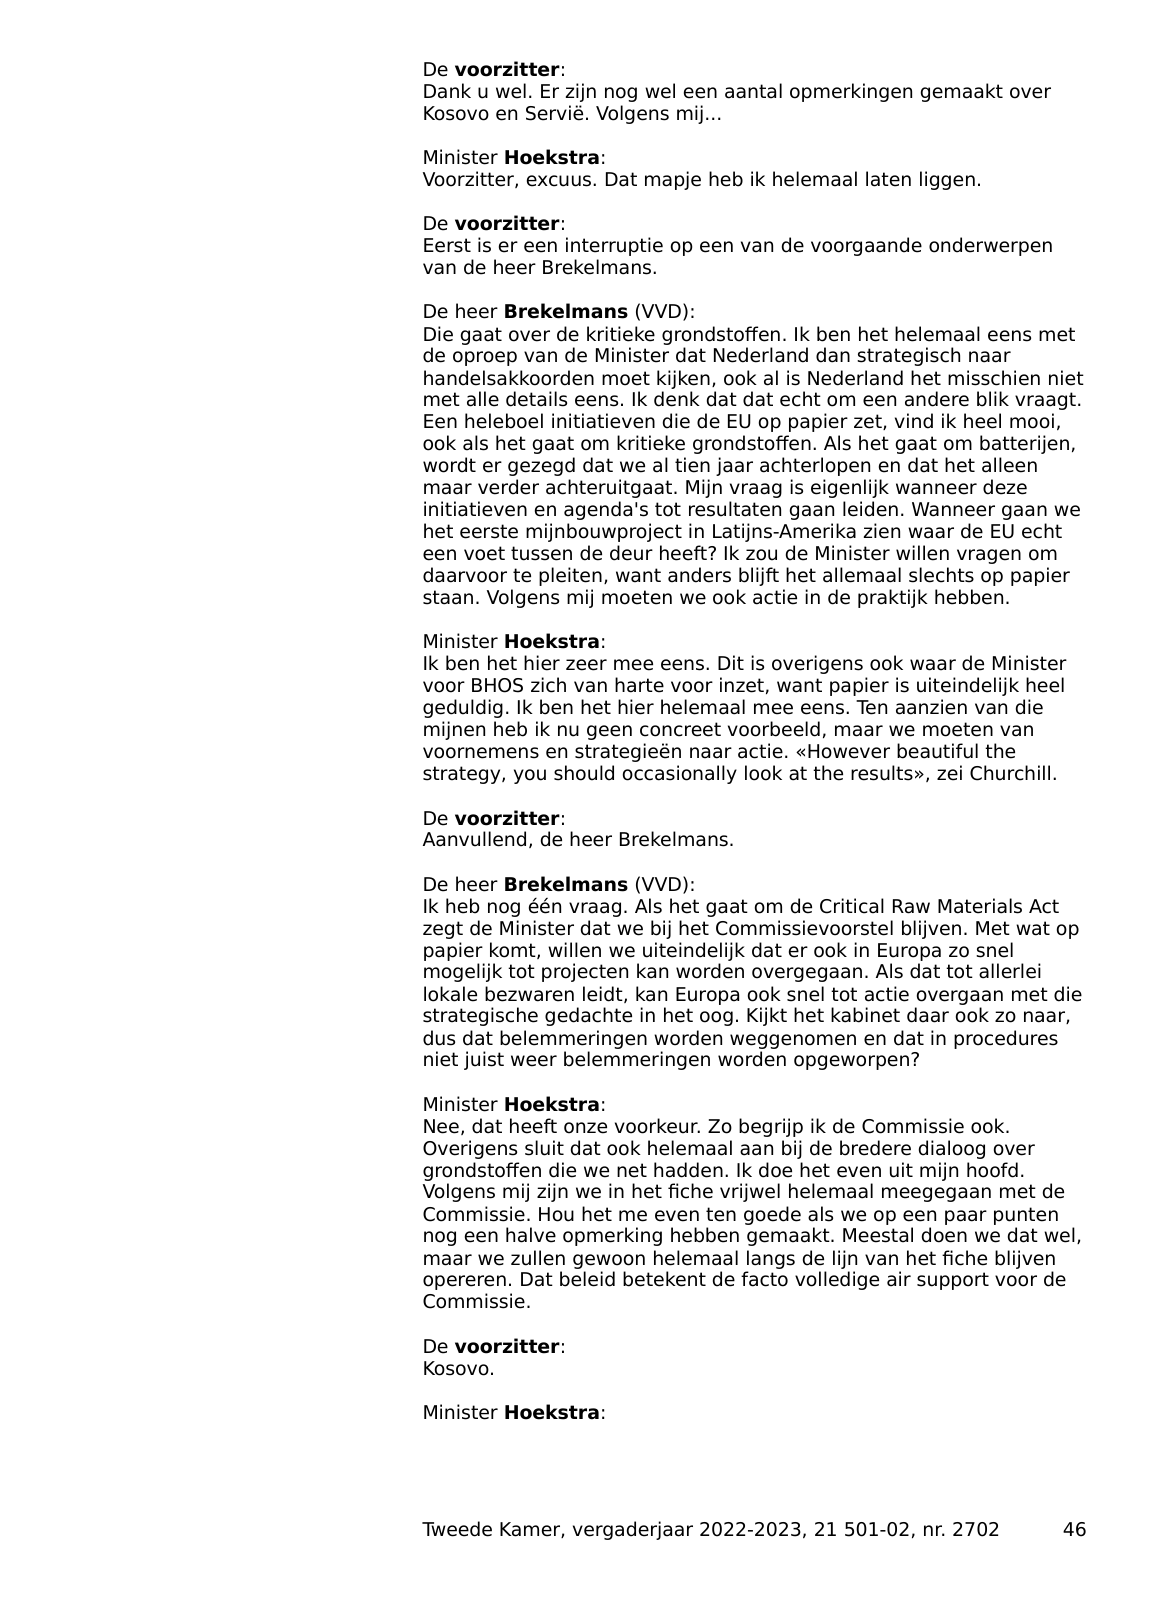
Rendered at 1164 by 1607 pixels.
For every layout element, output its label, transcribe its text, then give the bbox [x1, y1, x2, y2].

text Ik heb nog één vraag. Als het gaat om de Critical Raw Materials Act zegt de Minister dat we bij het Commissievoorstel blijven. Met wat op papier komt, willen we uiteindelijk dat er ook in Europa zo snel mogelijk tot projecten kan worden overgegaan. Als dat tot allerlei lokale bezwaren leidt, kan Europa ook snel tot actie overgaan met die strategische gedachte in het oog. Kijkt het kabinet daar ook zo naar, dus dat belemmeringen worden weggenomen en dat in procedures niet juist weer belemmeringen worden opgeworpen? [422, 896, 1087, 1071]
text Eerst is er een interruptie op een van de voorgaande onderwerpen van de heer Brekelmans. [422, 235, 1087, 279]
text Dank u wel. Er zijn nog wel een aantal opmerkingen gemaakt over Kosovo en Servië. Volgens mij... [422, 81, 1087, 125]
text De heer Brekelmans (VVD): [422, 873, 1087, 896]
text De voorzitter: [422, 807, 1087, 829]
text Die gaat over de kritieke grondstoffen. Ik ben het helemaal eens met de oproep van de Minister dat Nederland dan strategisch naar handelsakkoorden moet kijken, ook al is Nederland het misschien niet met alle details eens. Ik denk dat dat echt om een andere blik vraagt. Een heleboel initiatieven die de EU op papier zet, vind ik heel mooi, ook als het gaat om kritieke grondstoffen. Als het gaat om batterijen, wordt er gezegd dat we al tien jaar achterlopen en dat het alleen maar verder achteruitgaat. Mijn vraag is eigenlijk wanneer deze initiatieven en agenda's tot resultaten gaan leiden. Wanneer gaan we het eerste mijnbouwproject in Latijns-Amerika zien waar de EU echt een voet tussen de deur heeft? Ik zou de Minister willen vragen om daarvoor te pleiten, want anders blijft het allemaal slechts op papier staan. Volgens mij moeten we ook actie in de praktijk hebben. [422, 323, 1087, 609]
text Ik ben het hier zeer mee eens. Dit is overigens ook waar de Minister voor BHOS zich van harte voor inzet, want papier is uiteindelijk heel geduldig. Ik ben het hier helemaal mee eens. Ten aanzien van die mijnen heb ik nu geen concreet voorbeeld, maar we moeten van voornemens en strategieën naar actie. «However beautiful the strategy, you should occasionally look at the results», zei Churchill. [422, 653, 1087, 785]
text Minister Hoekstra: [422, 1093, 1087, 1116]
text Minister Hoekstra: [422, 147, 1087, 169]
text Minister Hoekstra: [422, 1402, 1087, 1424]
text De voorzitter: [422, 59, 1087, 81]
text Voorzitter, excuus. Dat mapje heb ik helemaal laten liggen. [422, 169, 1087, 191]
text Nee, dat heeft onze voorkeur. Zo begrijp ik de Commissie ook. Overigens sluit dat ook helemaal aan bij de bredere dialoog over grondstoffen die we net hadden. Ik doe het even uit mijn hoofd. Volgens mij zijn we in het fiche vrijwel helemaal meegegaan met de Commissie. Hou het me even ten goede als we op een paar punten nog een halve opmerking hebben gemaakt. Meestal doen we dat wel, maar we zullen gewoon helemaal langs de lijn van het fiche blijven opereren. Dat beleid betekent de facto volledige air support voor de Commissie. [422, 1116, 1087, 1313]
text De voorzitter: [422, 1336, 1087, 1357]
text De heer Brekelmans (VVD): [422, 301, 1087, 323]
text De voorzitter: [422, 213, 1087, 235]
text Aanvullend, de heer Brekelmans. [422, 829, 1087, 851]
text Minister Hoekstra: [422, 631, 1087, 653]
text Kosovo. [422, 1357, 1087, 1379]
